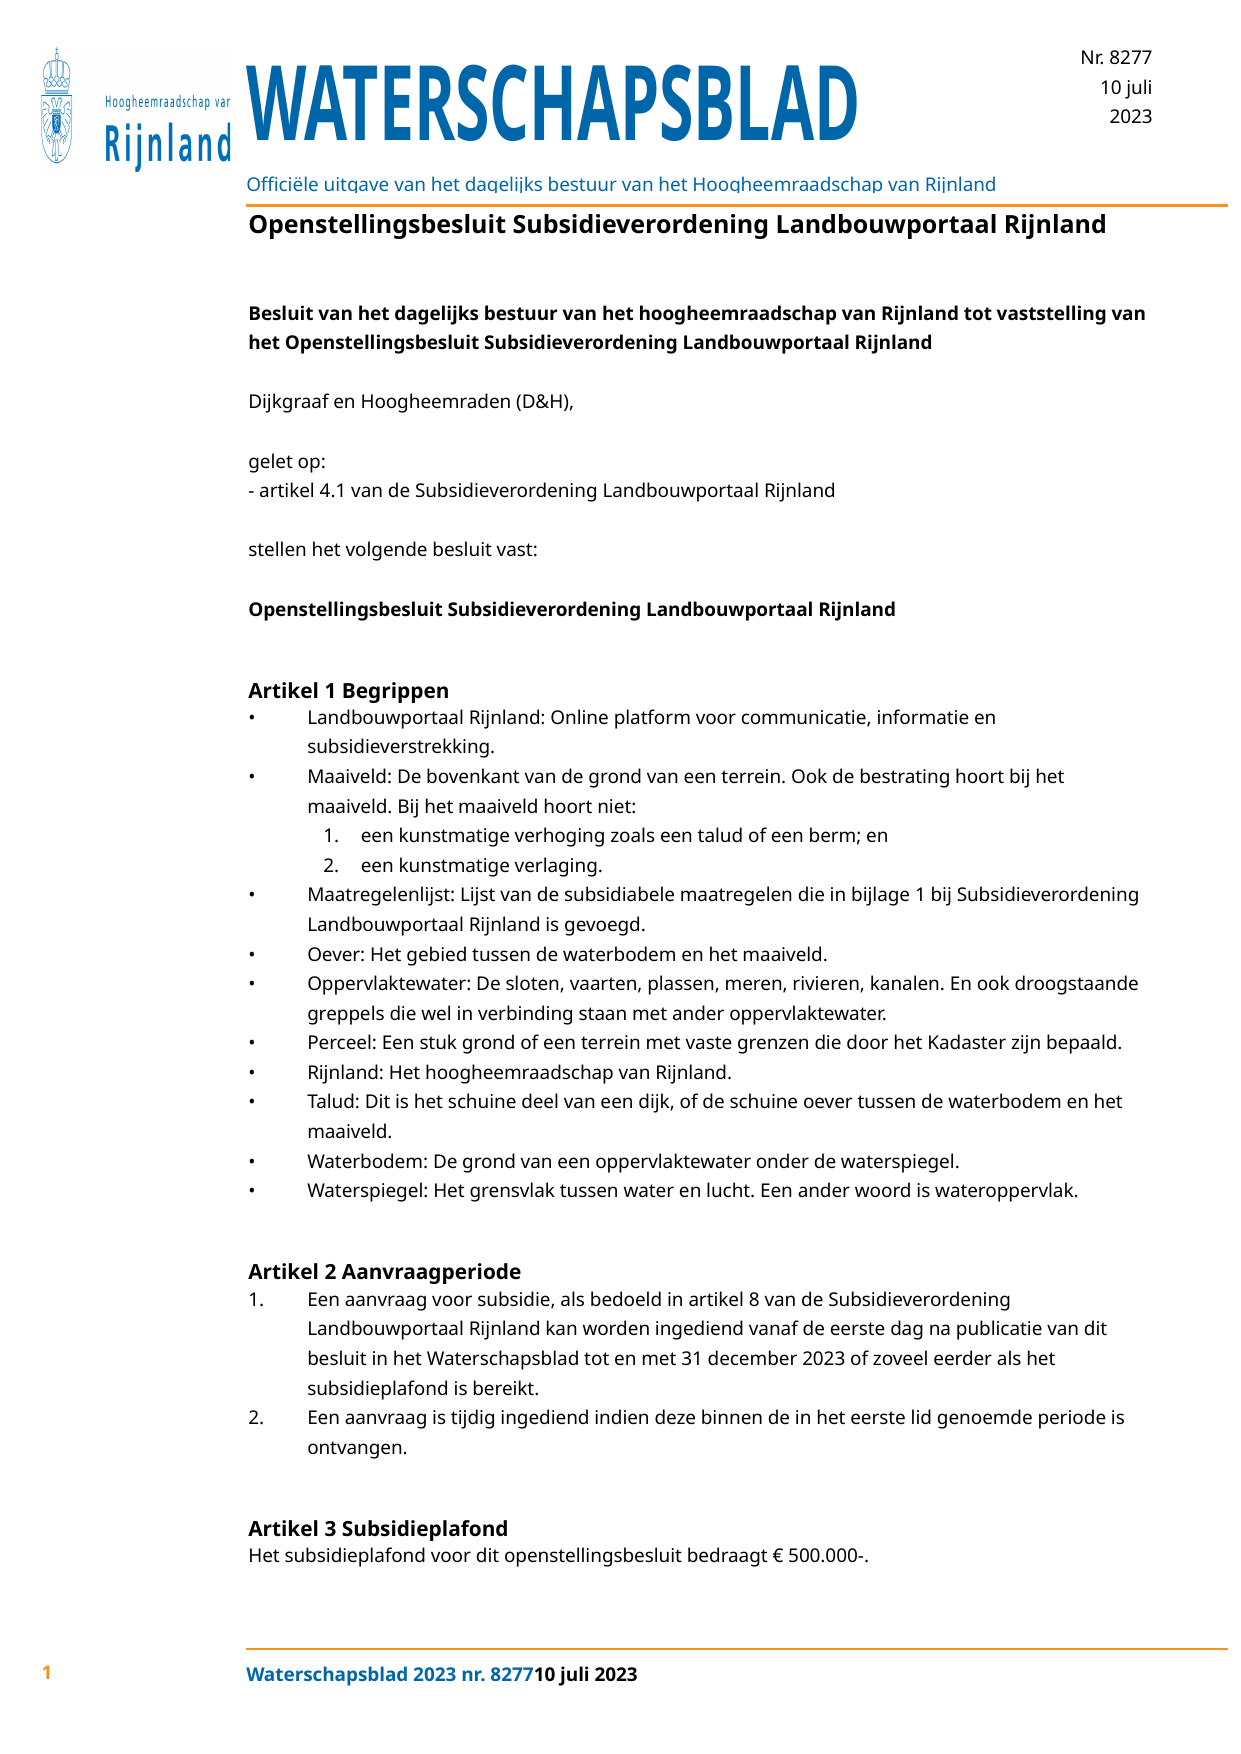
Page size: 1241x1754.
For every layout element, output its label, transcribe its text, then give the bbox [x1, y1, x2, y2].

list Waterbodem: De grond van een oppervlaktewater onder de waterspiegel. [248, 1148, 1152, 1174]
text stellen het volgende besluit vast: [248, 537, 1152, 562]
list Talud: Dit is het schuine deel van een dijk, of de schuine oever tussen de waterbodem en het maaiveld. [248, 1089, 1152, 1144]
list Perceel: Een stuk grond of een terrein met vaste grenzen die door het Kadaster zijn bepaald. [248, 1029, 1152, 1055]
picture [41, 47, 231, 172]
text Besluit van het dagelijks bestuur van het hoogheemraadschap van Rijnland tot vaststelling van het Openstellingsbesluit Subsidieverordening Landbouwportaal Rijnland [248, 300, 1152, 355]
list Maaiveld: De bovenkant van de grond van een terrein. Ook de bestrating hoort bij het maaiveld. Bij het maaiveld hoort niet: [248, 763, 1152, 819]
text - artikel 4.1 van de Subsidieverordening Landbouwportaal Rijnland [248, 477, 1152, 503]
list Rijnland: Het hoogheemraadschap van Rijnland. [248, 1059, 1152, 1085]
text Openstellingsbesluit Subsidieverordening Landbouwportaal Rijnland [248, 207, 1152, 241]
text Dijkgraaf en Hoogheemraden (D&H), [248, 389, 1152, 414]
list Landbouwportaal Rijnland: Online platform voor communicatie, informatie en subsidieverstrekking. [248, 704, 1152, 759]
list een kunstmatige verlaging. [323, 852, 1152, 878]
text Artikel 3 Subsidieplafond [248, 1514, 1152, 1542]
list een kunstmatige verhoging zoals een talud of een berm; en [323, 822, 1152, 848]
text Het subsidieplafond voor dit openstellingsbesluit bedraagt € 500.000-. [248, 1542, 1152, 1568]
list Waterspiegel: Het grensvlak tussen water en lucht. Een ander woord is wateroppervlak. [248, 1177, 1152, 1203]
list Oppervlaktewater: De sloten, vaarten, plassen, meren, rivieren, kanalen. En ook droogstaande greppels die wel in verbinding staan met ander oppervlaktewater. [248, 970, 1152, 1026]
list Een aanvraag voor subsidie, als bedoeld in artikel 8 van de Subsidieverordening Landbouwportaal Rijnland kan worden ingediend vanaf de eerste dag na publicatie van dit besluit in het Waterschapsblad tot en met 31 december 2023 of zoveel eerder als het subsidieplafond is bereikt. [248, 1286, 1152, 1400]
list Oever: Het gebied tussen de waterbodem en het maaiveld. [248, 941, 1152, 967]
text Openstellingsbesluit Subsidieverordening Landbouwportaal Rijnland [248, 596, 1152, 621]
text Artikel 2 Aanvraagperiode [248, 1257, 1152, 1286]
list Maatregelenlijst: Lijst van de subsidiabele maatregelen die in bijlage 1 bij Subsidieverordening Landbouwportaal Rijnland is gevoegd. [248, 882, 1152, 937]
text gelet op: [248, 448, 1152, 473]
list Een aanvraag is tijdig ingediend indien deze binnen de in het eerste lid genoemde periode is ontvangen. [248, 1404, 1152, 1459]
text Artikel 1 Begrippen [248, 676, 1152, 704]
